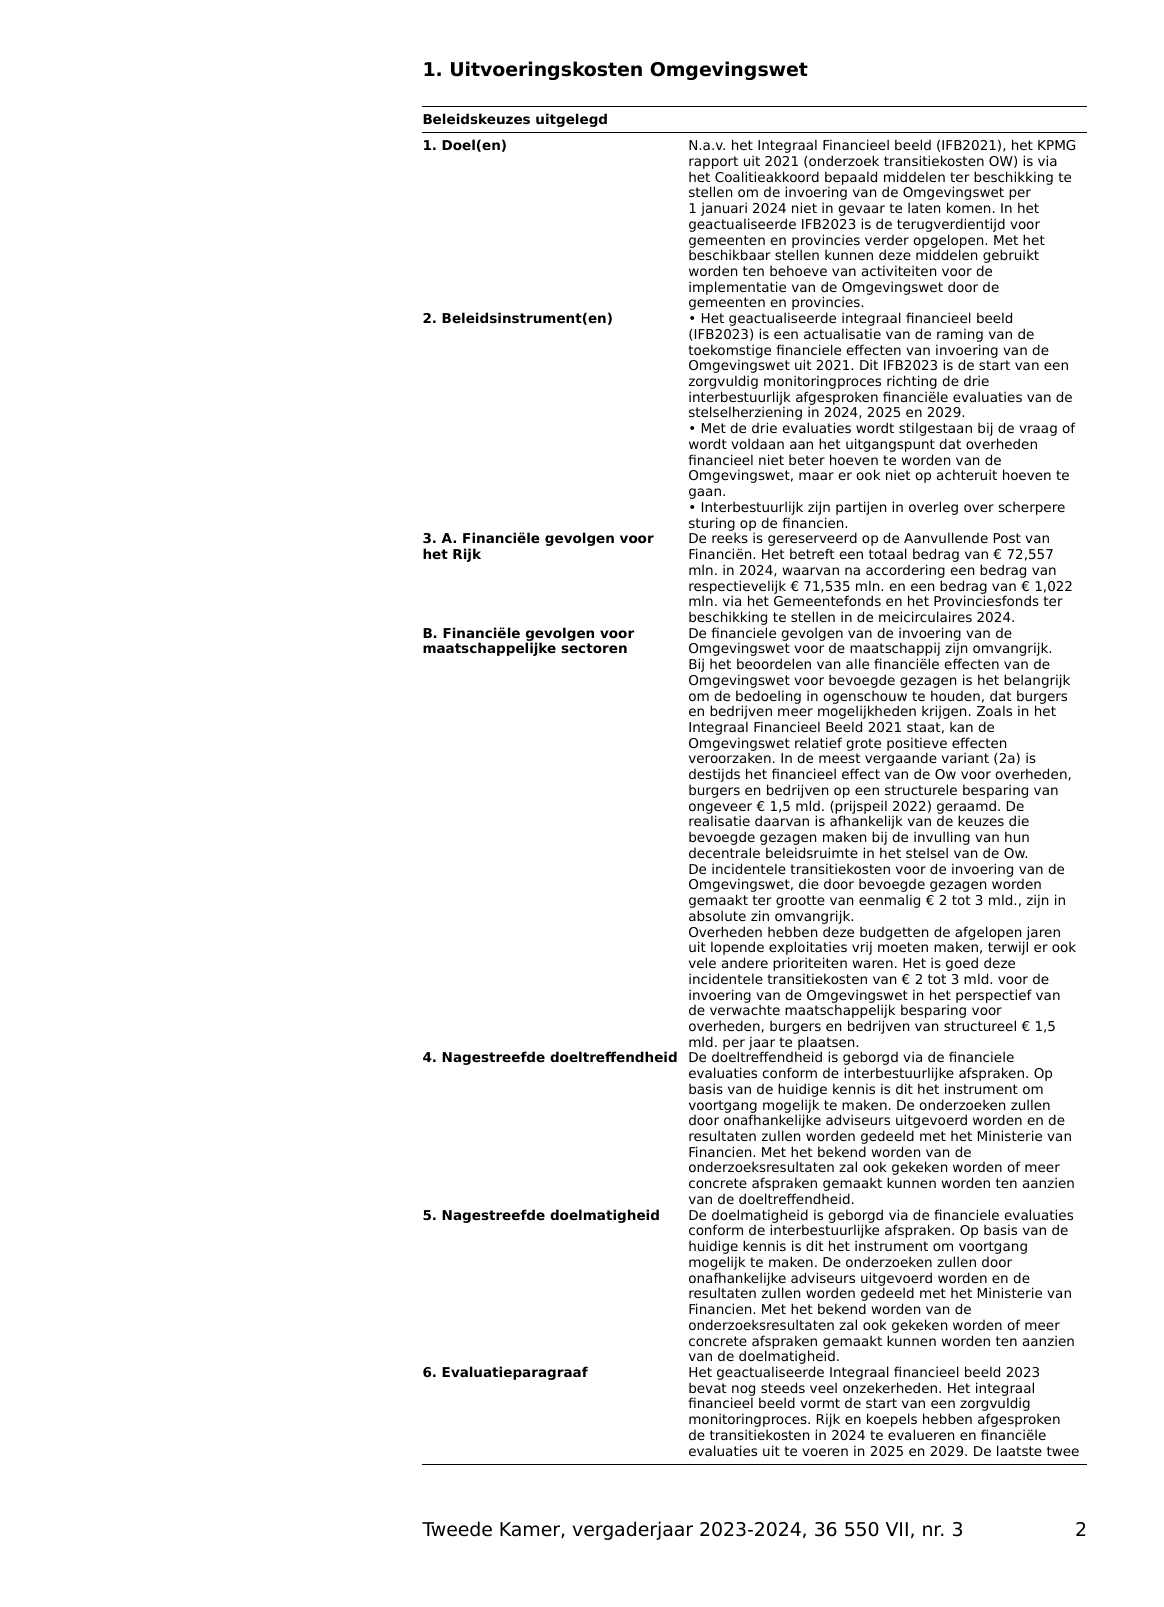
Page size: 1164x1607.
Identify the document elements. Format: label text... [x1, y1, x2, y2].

table_cell • Het geactualiseerde integraal financieel beeld (IFB2023) is een actualisatie van de raming van de toekomstige financiele effecten van invoering van de Omgevingswet uit 2021. Dit IFB2023 is de start van een zorgvuldig monitoringproces richting de drie interbestuurlijk afgesproken financiële evaluaties van de stelselherziening in 2024, 2025 en 2029. • Met de drie evaluaties wordt stilgestaan bij de vraag of wordt voldaan aan het uitgangspunt dat overheden financieel niet beter hoeven te worden van de Omgevingswet, maar er ook niet op achteruit hoeven te gaan. • Interbestuurlijk zijn partijen in overleg over scherpere sturing op de financien. [682, 311, 1087, 531]
table_cell De financiele gevolgen van de invoering van de Omgevingswet voor de maatschappij zijn omvangrijk. Bij het beoordelen van alle financiële effecten van de Omgevingswet voor bevoegde gezagen is het belangrijk om de bedoeling in ogenschouw te houden, dat burgers en bedrijven meer mogelijkheden krijgen. Zoals in het Integraal Financieel Beeld 2021 staat, kan de Omgevingswet relatief grote positieve effecten veroorzaken. In de meest vergaande variant (2a) is destijds het financieel effect van de Ow voor overheden, burgers en bedrijven op een structurele besparing van ongeveer € 1,5 mld. (prijspeil 2022) geraamd. De realisatie daarvan is afhankelijk van de keuzes die bevoegde gezagen maken bij de invulling van hun decentrale beleidsruimte in het stelsel van de Ow. De incidentele transitiekosten voor de invoering van de Omgevingswet, die door bevoegde gezagen worden gemaakt ter grootte van eenmalig € 2 tot 3 mld., zijn in absolute zin omvangrijk. Overheden hebben deze budgetten de afgelopen jaren uit lopende exploitaties vrij moeten maken, terwijl er ook vele andere prioriteiten waren. Het is goed deze incidentele transitiekosten van € 2 tot 3 mld. voor de invoering van de Omgevingswet in het perspectief van de verwachte maatschappelijk besparing voor overheden, burgers en bedrijven van structureel € 1,5 mld. per jaar te plaatsen. [682, 626, 1087, 1050]
table_cell De doeltreffendheid is geborgd via de financiele evaluaties conform de interbestuurlijke afspraken. Op basis van de huidige kennis is dit het instrument om voortgang mogelijk te maken. De onderzoeken zullen door onafhankelijke adviseurs uitgevoerd worden en de resultaten zullen worden gedeeld met het Ministerie van Financien. Met het bekend worden van de onderzoeksresultaten zal ook gekeken worden of meer concrete afspraken gemaakt kunnen worden ten aanzien van de doeltreffendheid. [682, 1050, 1087, 1207]
table_header Beleidskeuzes uitgelegd [422, 107, 1087, 132]
table_cell 1. Doel(en) [422, 133, 682, 311]
table_cell Het geactualiseerde Integraal financieel beeld 2023 bevat nog steeds veel onzekerheden. Het integraal financieel beeld vormt de start van een zorgvuldig monitoringproces. Rijk en koepels hebben afgesproken de transitiekosten in 2024 te evalueren en financiële evaluaties uit te voeren in 2025 en 2029. De laatste twee [682, 1365, 1087, 1464]
table_cell B. Financiële gevolgen voor maatschappelijke sectoren [422, 626, 682, 1050]
table_cell 4. Nagestreefde doeltreffendheid [422, 1050, 682, 1207]
table_cell 6. Evaluatieparagraaf [422, 1365, 682, 1464]
table_cell 5. Nagestreefde doelmatigheid [422, 1208, 682, 1365]
table_cell 3. A. Financiële gevolgen voor het Rijk [422, 531, 682, 626]
table_cell N.a.v. het Integraal Financieel beeld (IFB2021), het KPMG rapport uit 2021 (onderzoek transitiekosten OW) is via het Coalitieakkoord bepaald middelen ter beschikking te stellen om de invoering van de Omgevingswet per 1 januari 2024 niet in gevaar te laten komen. In het geactualiseerde IFB2023 is de terugverdientijd voor gemeenten en provincies verder opgelopen. Met het beschikbaar stellen kunnen deze middelen gebruikt worden ten behoeve van activiteiten voor de implementatie van de Omgevingswet door de gemeenten en provincies. [682, 133, 1087, 311]
table_cell De reeks is gereserveerd op de Aanvullende Post van Financiën. Het betreft een totaal bedrag van € 72,557 mln. in 2024, waarvan na accordering een bedrag van respectievelijk € 71,535 mln. en een bedrag van € 1,022 mln. via het Gemeentefonds en het Provinciesfonds ter beschikking te stellen in de meicirculaires 2024. [682, 531, 1087, 626]
subtitle 1. Uitvoeringskosten Omgevingswet [422, 59, 1087, 81]
table_cell 2. Beleidsinstrument(en) [422, 311, 682, 531]
table_cell De doelmatigheid is geborgd via de financiele evaluaties conform de interbestuurlijke afspraken. Op basis van de huidige kennis is dit het instrument om voortgang mogelijk te maken. De onderzoeken zullen door onafhankelijke adviseurs uitgevoerd worden en de resultaten zullen worden gedeeld met het Ministerie van Financien. Met het bekend worden van de onderzoeksresultaten zal ook gekeken worden of meer concrete afspraken gemaakt kunnen worden ten aanzien van de doelmatigheid. [682, 1208, 1087, 1365]
